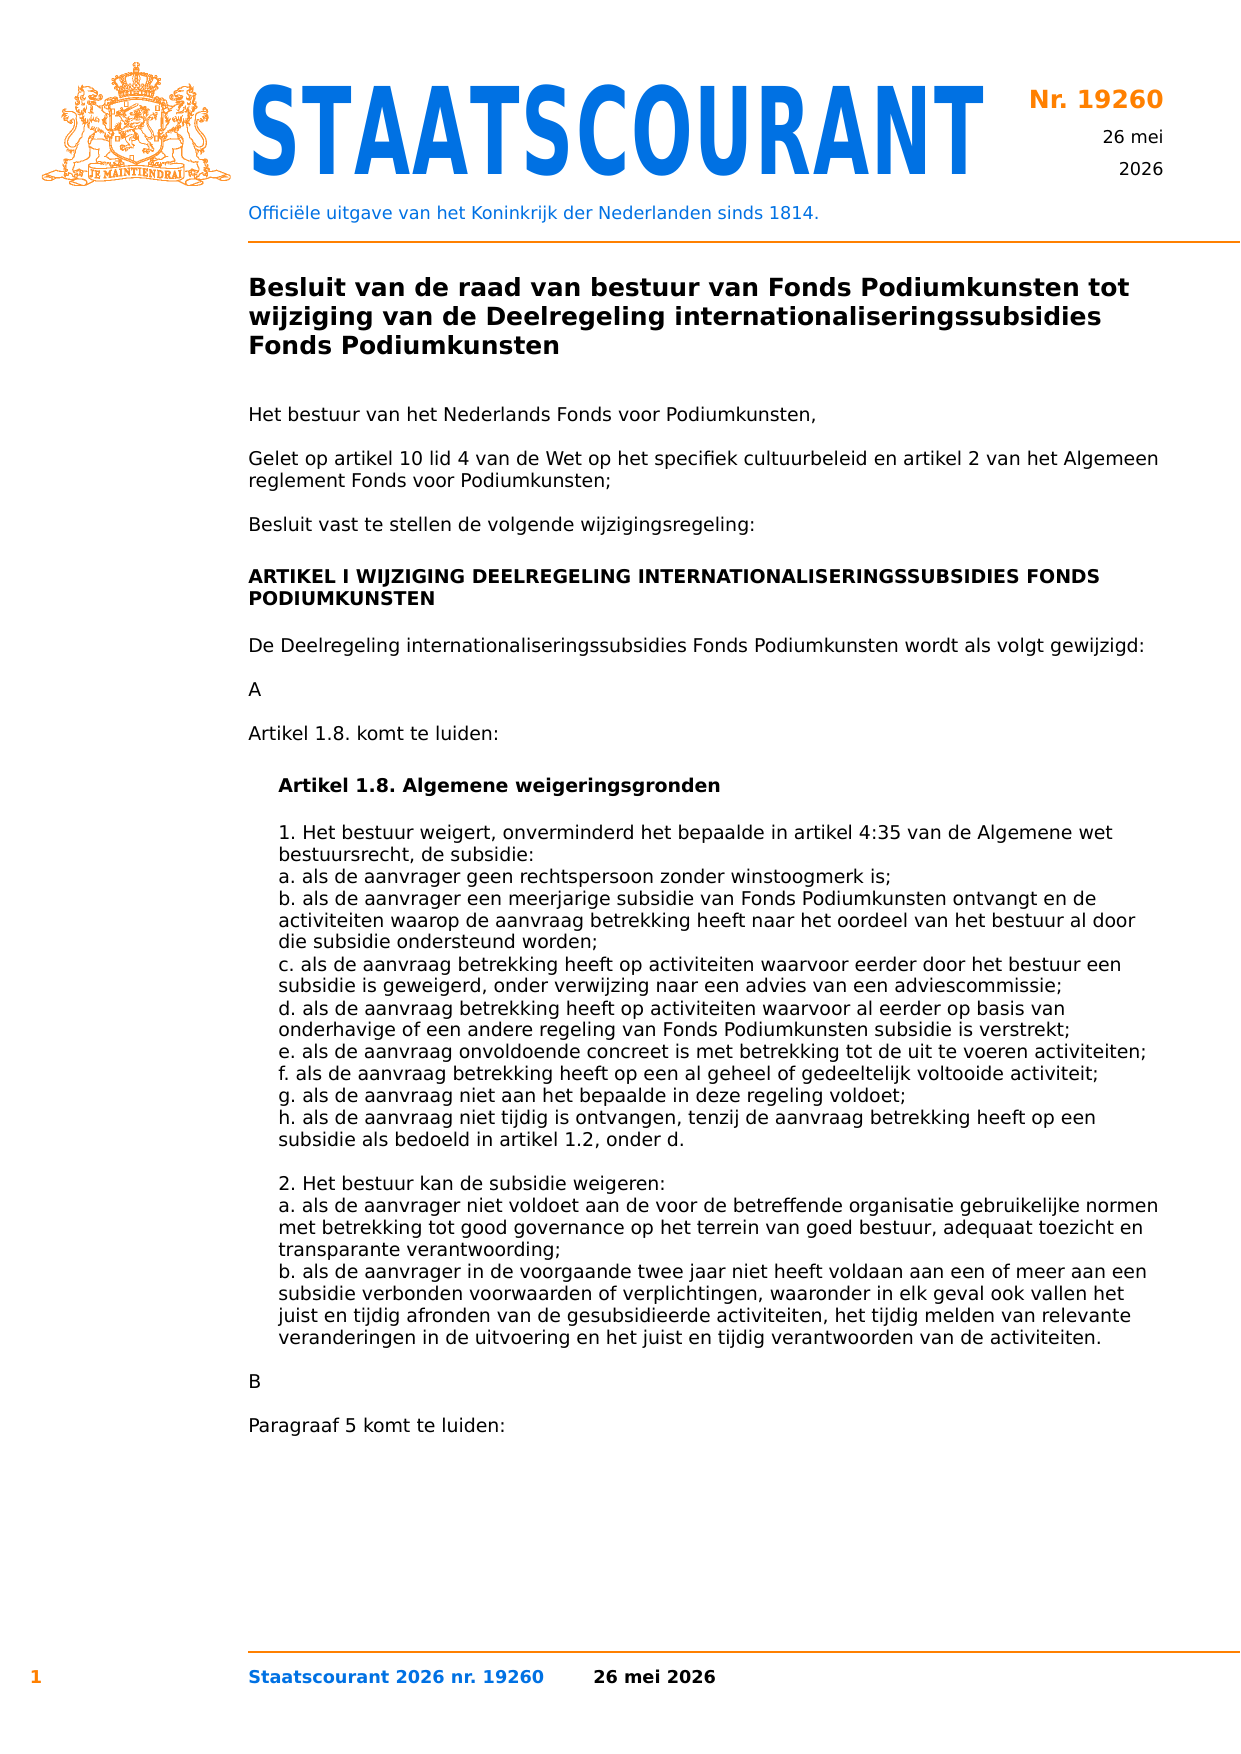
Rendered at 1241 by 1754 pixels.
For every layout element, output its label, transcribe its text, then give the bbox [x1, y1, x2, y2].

text 1. Het bestuur weigert, onverminderd het bepaalde in artikel 4:35 van de Algemene wet bestuursrecht, de subsidie: [278, 822, 1163, 866]
text B [248, 1371, 1163, 1393]
text b. als de aanvrager in de voorgaande twee jaar niet heeft voldaan aan een of meer aan een subsidie verbonden voorwaarden of verplichtingen, waaronder in elk geval ook vallen het juist en tijdig afronden van de gesubsidieerde activiteiten, het tijdig melden van relevante veranderingen in de uitvoering en het juist en tijdig verantwoorden van de activiteiten. [278, 1261, 1163, 1349]
text Artikel 1.8. komt te luiden: [248, 723, 1163, 744]
table_cell 26 mei [998, 121, 1240, 153]
text h. als de aanvraag niet tijdig is ontvangen, tenzij de aanvraag betrekking heeft op een subsidie als bedoeld in artikel 1.2, onder d. [278, 1107, 1163, 1151]
text a. als de aanvrager niet voldoet aan de voor de betreffende organisatie gebruikelijke normen met betrekking tot good governance op het terrein van goed bestuur, adequaat toezicht en transparante verantwoording; [278, 1195, 1163, 1261]
table_cell Officiële uitgave van het Koninkrijk der Nederlanden sinds 1814. [248, 203, 1240, 241]
subtitle Besluit van de raad van bestuur van Fonds Podiumkunsten tot wijziging van de Deelregeling internationaliseringssubsidies Fonds Podiumkunsten [248, 273, 1163, 361]
text Paragraaf 5 komt te luiden: [248, 1415, 1163, 1437]
text a. als de aanvrager geen rechtspersoon zonder winstoogmerk is; [278, 866, 1163, 887]
subtitle ARTIKEL I WIJZIGING DEELREGELING INTERNATIONALISERINGSSUBSIDIES FONDS PODIUMKUNSTEN [248, 566, 1163, 610]
table_cell 2026 [998, 153, 1240, 203]
text Het bestuur van het Nederlands Fonds voor Podiumkunsten, [248, 404, 1163, 426]
table_header [25, 62, 248, 241]
subtitle Artikel 1.8. Algemene weigeringsgronden [278, 774, 1163, 797]
text g. als de aanvraag niet aan het bepaalde in deze regeling voldoet; [278, 1085, 1163, 1107]
text Besluit vast te stellen de volgende wijzigingsregeling: [248, 514, 1163, 536]
table_header Nr. 19260 [998, 62, 1240, 121]
text c. als de aanvraag betrekking heeft op activiteiten waarvoor eerder door het bestuur een subsidie is geweigerd, onder verwijzing naar een advies van een adviescommissie; [278, 953, 1163, 997]
text e. als de aanvraag onvoldoende concreet is met betrekking tot de uit te voeren activiteiten; [278, 1041, 1163, 1063]
text De Deelregeling internationaliseringssubsidies Fonds Podiumkunsten wordt als volgt gewijzigd: [248, 635, 1163, 657]
text f. als de aanvraag betrekking heeft op een al geheel of gedeeltelijk voltooide activiteit; [278, 1063, 1163, 1085]
text 2. Het bestuur kan de subsidie weigeren: [278, 1173, 1163, 1195]
table_header STAATSCOURANT [248, 62, 998, 203]
text A [248, 679, 1163, 701]
text d. als de aanvraag betrekking heeft op activiteiten waarvoor al eerder op basis van onderhavige of een andere regeling van Fonds Podiumkunsten subsidie is verstrekt; [278, 997, 1163, 1041]
text b. als de aanvrager een meerjarige subsidie van Fonds Podiumkunsten ontvangt en de activiteiten waarop de aanvraag betrekking heeft naar het oordeel van het bestuur al door die subsidie ondersteund worden; [278, 887, 1163, 953]
picture [41, 62, 231, 186]
text Gelet op artikel 10 lid 4 van de Wet op het specifiek cultuurbeleid en artikel 2 van het Algemeen reglement Fonds voor Podiumkunsten; [248, 448, 1163, 492]
